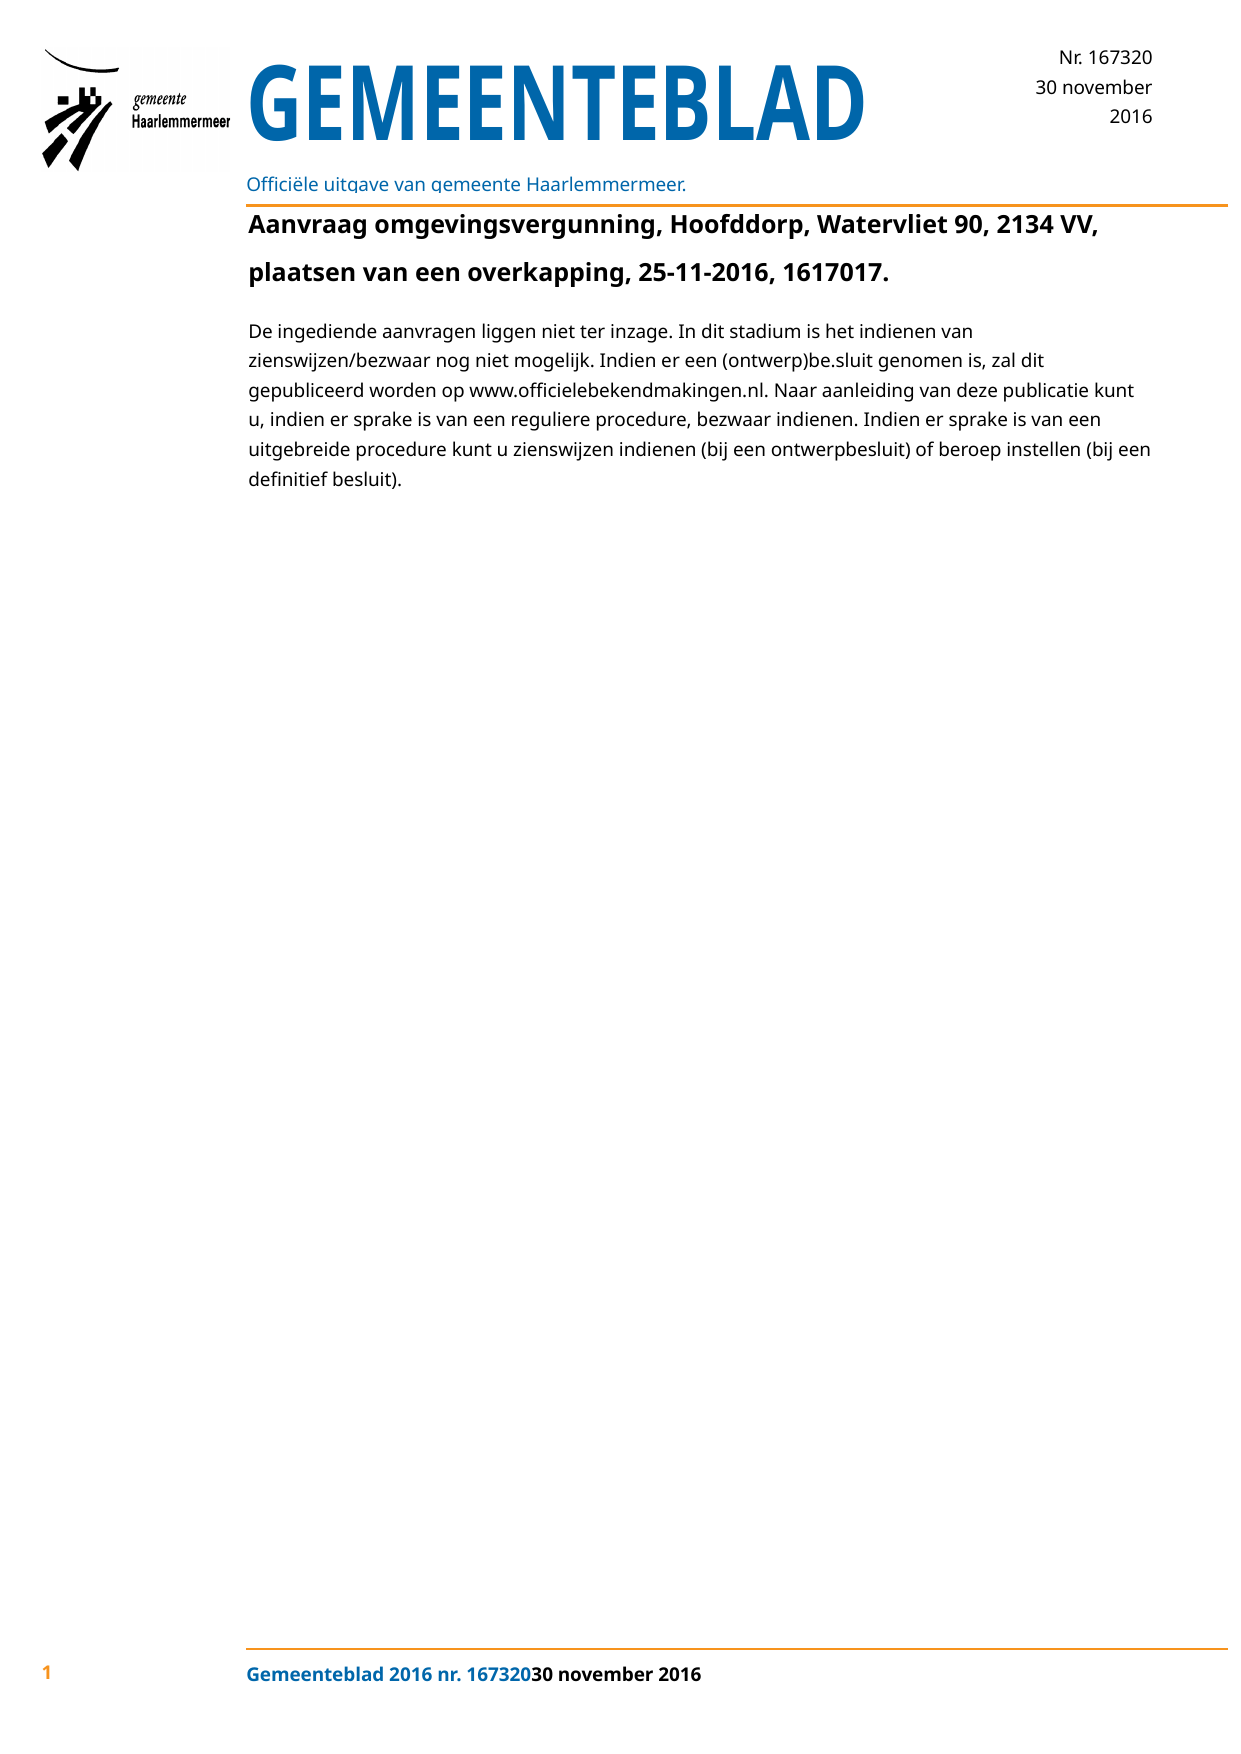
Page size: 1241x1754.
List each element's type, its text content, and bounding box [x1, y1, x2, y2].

text Aanvraag omgevingsvergunning, Hoofddorp, Watervliet 90, 2134 VV, plaatsen van een overkapping, 25-11-2016, 1617017. [248, 207, 1152, 288]
picture [41, 47, 231, 172]
text De ingediende aanvragen liggen niet ter inzage. In dit stadium is het indienen van zienswijzen/bezwaar nog niet mogelijk. Indien er een (ontwerp)be.sluit genomen is, zal dit gepubliceerd worden op www.officielebekendmakingen.nl. Naar aanleiding van deze publicatie kunt u, indien er sprake is van een reguliere procedure, bezwaar indienen. Indien er sprake is van een uitgebreide procedure kunt u zienswijzen indienen (bij een ontwerpbesluit) of beroep instellen (bij een definitief besluit). [248, 318, 1152, 492]
